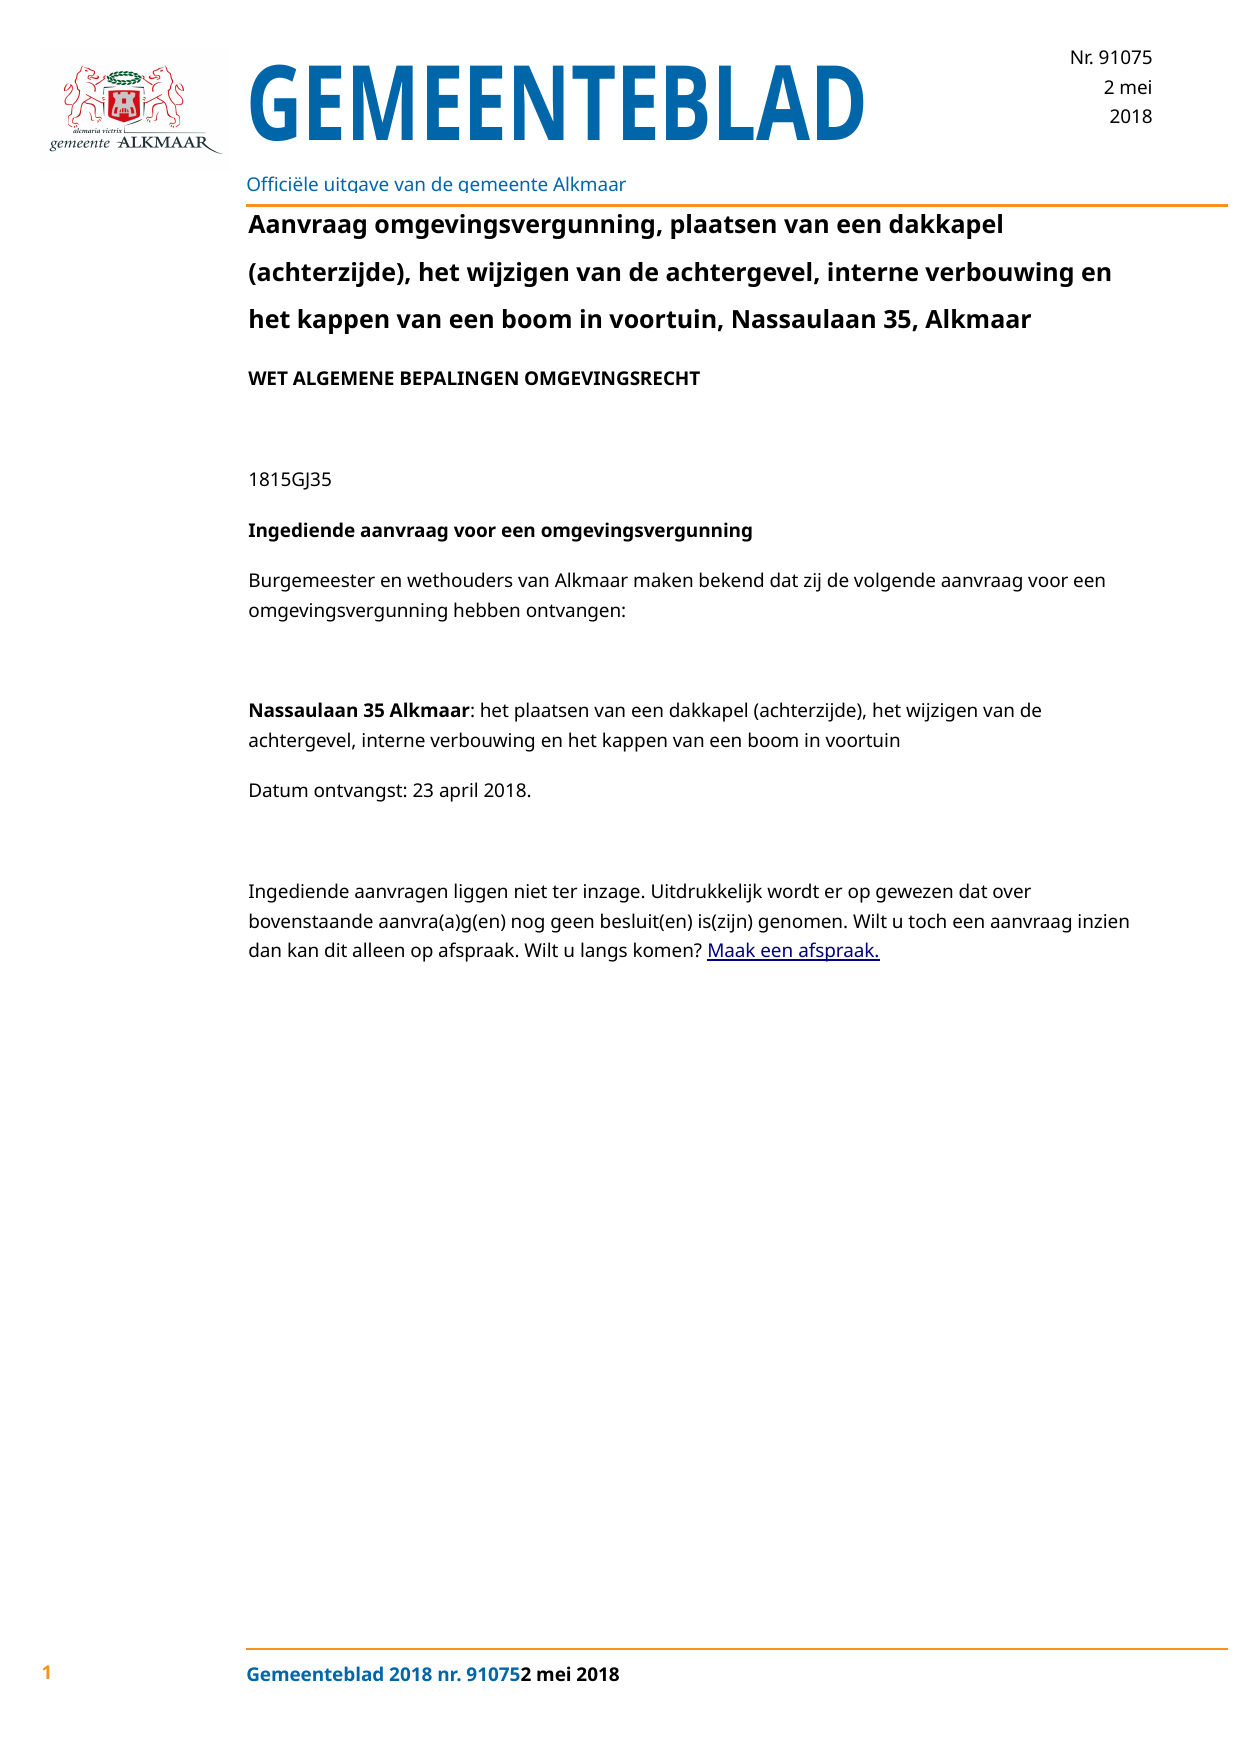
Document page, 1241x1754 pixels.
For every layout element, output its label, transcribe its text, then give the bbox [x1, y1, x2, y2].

text Ingediende aanvragen liggen niet ter inzage. Uitdrukkelijk wordt er op gewezen dat over bovenstaande aanvra(a)g(en) nog geen besluit(en) is(zijn) genomen. Wilt u toch een aanvraag inzien dan kan dit alleen op afspraak. Wilt u langs komen? Maak een afspraak. [248, 878, 1152, 963]
text WET ALGEMENE BEPALINGEN OMGEVINGSRECHT [248, 366, 1152, 391]
text 1815GJ35 [248, 466, 1152, 492]
text Aanvraag omgevingsvergunning, plaatsen van een dakkapel (achterzijde), het wijzigen van de achtergevel, interne verbouwing en het kappen van een boom in voortuin, Nassaulaan 35, Alkmaar [248, 207, 1152, 336]
picture [41, 47, 231, 172]
text Ingediende aanvraag voor een omgevingsvergunning [248, 517, 1152, 542]
text Nassaulaan 35 Alkmaar: het plaatsen van een dakkapel (achterzijde), het wijzigen van de achtergevel, interne verbouwing en het kappen van een boom in voortuin [248, 698, 1152, 753]
text Burgemeester en wethouders van Alkmaar maken bekend dat zij de volgende aanvraag voor een omgevingsvergunning hebben ontvangen: [248, 567, 1152, 622]
text Datum ontvangst: 23 april 2018. [248, 778, 1152, 803]
